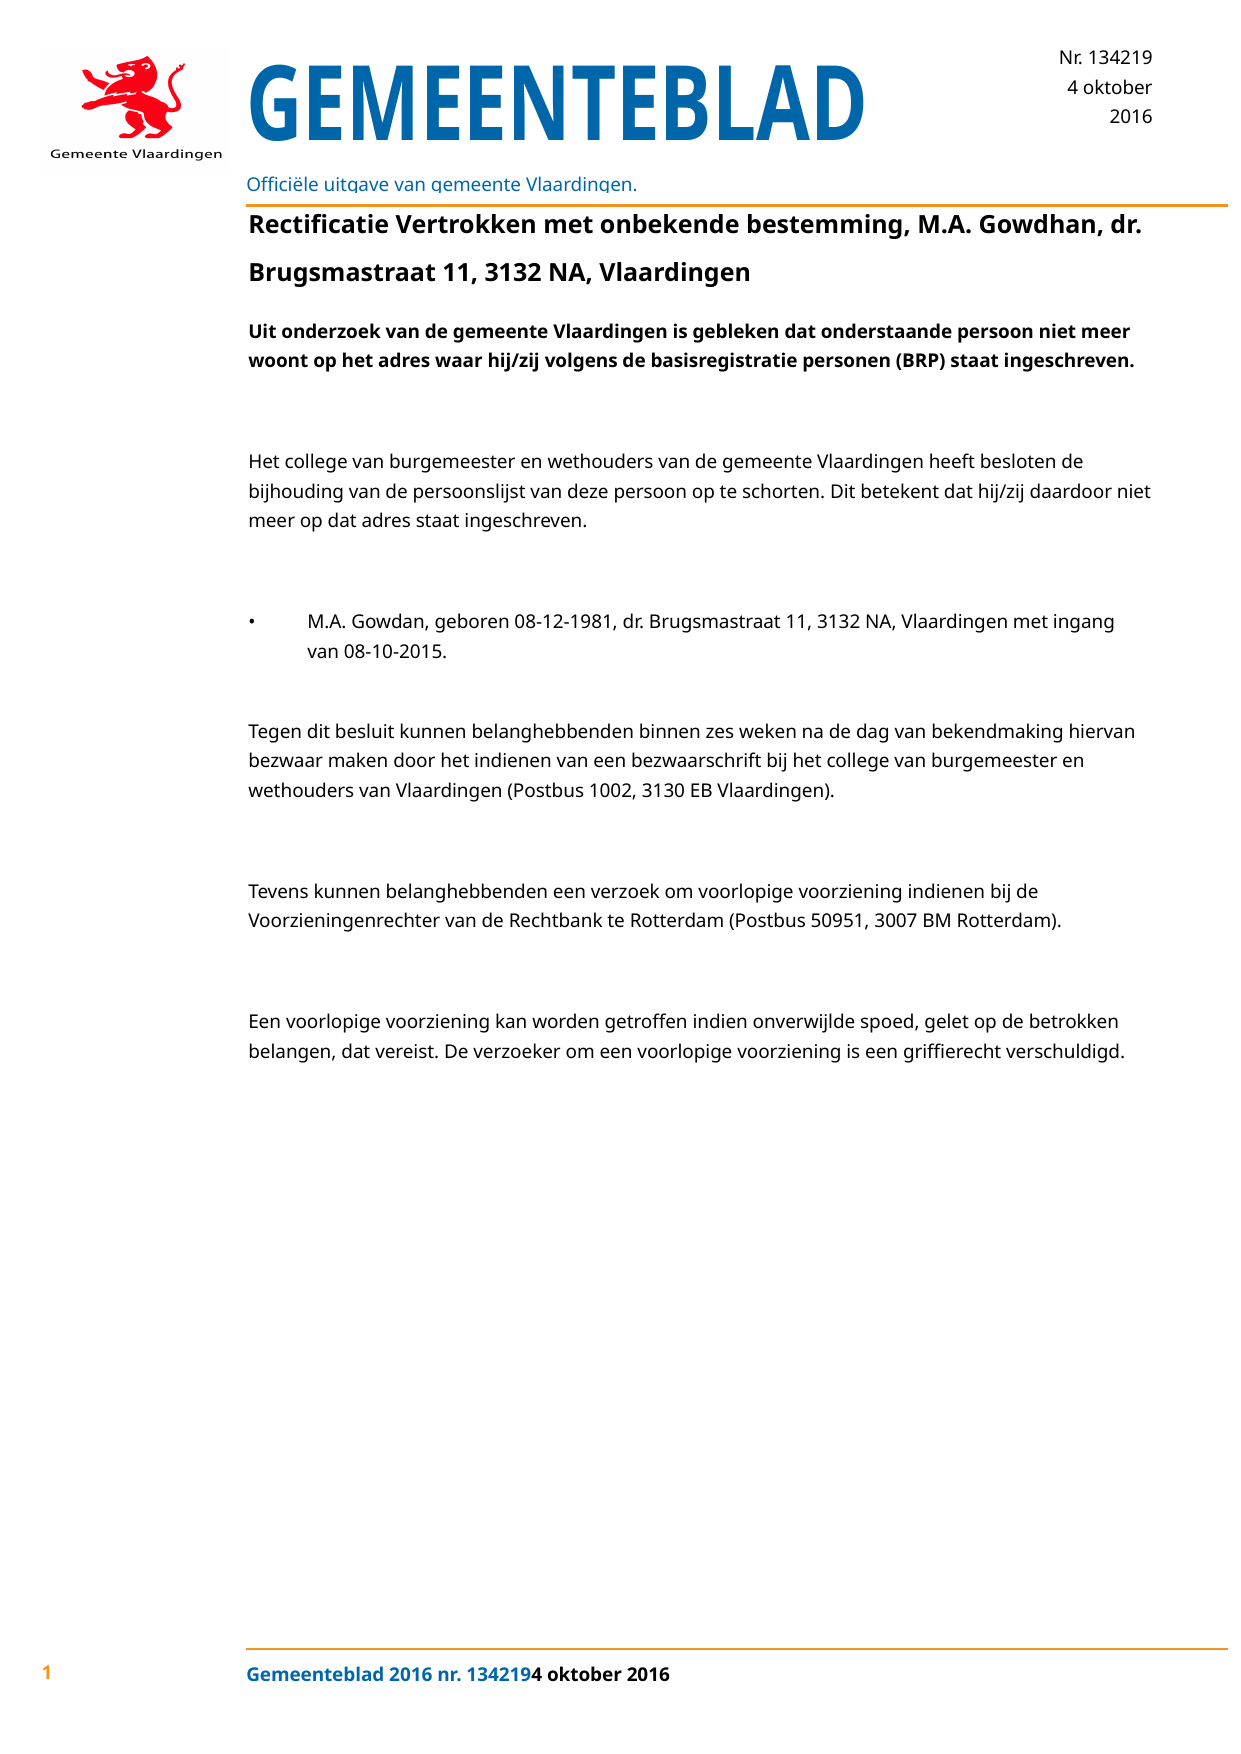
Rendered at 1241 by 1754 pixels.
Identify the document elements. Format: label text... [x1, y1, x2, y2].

text Rectificatie Vertrokken met onbekende bestemming, M.A. Gowdhan, dr. Brugsmastraat 11, 3132 NA, Vlaardingen [248, 207, 1152, 288]
text Tevens kunnen belanghebbenden een verzoek om voorlopige voorziening indienen bij de Voorzieningenrechter van de Rechtbank te Rotterdam (Postbus 50951, 3007 BM Rotterdam). [248, 878, 1152, 933]
list M.A. Gowdan, geboren 08-12-1981, dr. Brugsmastraat 11, 3132 NA, Vlaardingen met ingang van 08-10-2015. [248, 608, 1152, 664]
text Uit onderzoek van de gemeente Vlaardingen is gebleken dat onderstaande persoon niet meer woont op het adres waar hij/zij volgens de basisregistratie personen (BRP) staat ingeschreven. [248, 318, 1152, 373]
picture [41, 47, 231, 172]
text Het college van burgemeester en wethouders van de gemeente Vlaardingen heeft besloten de bijhouding van de persoonslijst van deze persoon op te schorten. Dit betekent dat hij/zij daardoor niet meer op dat adres staat ingeschreven. [248, 448, 1152, 533]
text Tegen dit besluit kunnen belanghebbenden binnen zes weken na de dag van bekendmaking hiervan bezwaar maken door het indienen van een bezwaarschrift bij het college van burgemeester en wethouders van Vlaardingen (Postbus 1002, 3130 EB Vlaardingen). [248, 718, 1152, 803]
text Een voorlopige voorziening kan worden getroffen indien onverwijlde spoed, gelet op de betrokken belangen, dat vereist. De verzoeker om een voorlopige voorziening is een griffierecht verschuldigd. [248, 1008, 1152, 1064]
